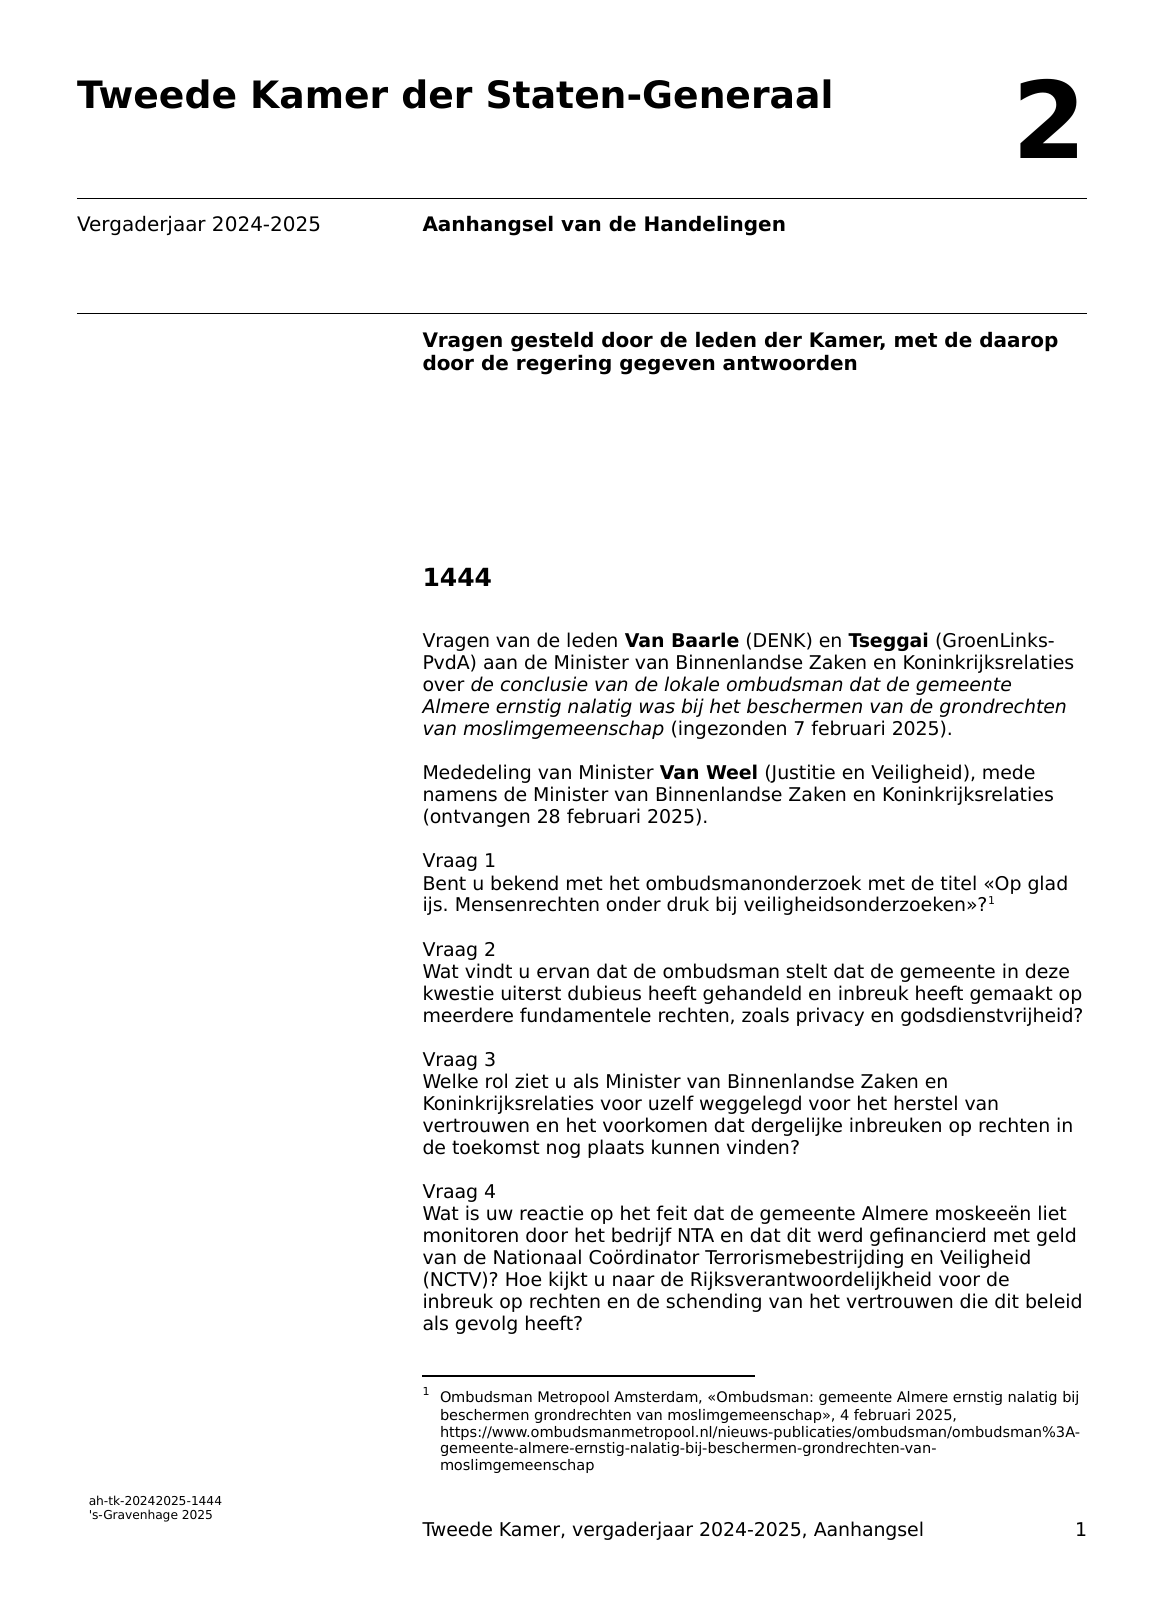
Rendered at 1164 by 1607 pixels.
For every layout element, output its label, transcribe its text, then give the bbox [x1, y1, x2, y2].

text Vraag 4 [422, 1181, 1087, 1203]
text Bent u bekend met het ombudsmanonderzoek met de titel «Op glad ijs. Mensenrechten onder druk bij veiligheidsonderzoeken»? [422, 872, 1087, 916]
text Vraag 2 [422, 938, 1087, 961]
text Wat vindt u ervan dat de ombudsman stelt dat de gemeente in deze kwestie uiterst dubieus heeft gehandeld en inbreuk heeft gemaakt op meerdere fundamentele rechten, zoals privacy en godsdienstvrijheid? [422, 961, 1087, 1026]
text Ombudsman Metropool Amsterdam, «Ombudsman: gemeente Almere ernstig nalatig bij beschermen grondrechten van moslimgemeenschap», 4 februari 2025, https://www.ombudsmanmetropool.nl/nieuws-publicaties/ombudsman/ombudsman%3A-gemeente-almere-ernstig-nalatig-bij-beschermen-grondrechten-van-moslimgemeenschap [422, 1385, 1087, 1474]
text Wat is uw reactie op het feit dat de gemeente Almere moskeeën liet monitoren door het bedrijf NTA en dat dit werd gefinancierd met geld van de Nationaal Coördinator Terrorismebestrijding en Veiligheid (NCTV)? Hoe kijkt u naar de Rijksverantwoordelijkheid voor de inbreuk op rechten en de schending van het vertrouwen die dit beleid als gevolg heeft? [422, 1203, 1087, 1334]
table_cell [77, 314, 422, 375]
text Vraag 3 [422, 1049, 1087, 1071]
table_header Tweede Kamer der Staten-Generaal [77, 59, 886, 198]
text Mededeling van Minister Van Weel (Justitie en Veiligheid), mede namens de Minister van Binnenlandse Zaken en Koninkrijksrelaties (ontvangen 28 februari 2025). [422, 762, 1087, 828]
table_cell Vergaderjaar 2024-2025 [77, 199, 422, 313]
text 's-Gravenhage 2025 [88, 1508, 323, 1522]
table_cell Aanhangsel van de Handelingen [422, 199, 1087, 313]
text 1444 [422, 563, 1087, 592]
text Vragen van de leden Van Baarle (DENK) en Tseggai (GroenLinks-PvdA) aan de Minister van Binnenlandse Zaken en Koninkrijksrelaties over de conclusie van de lokale ombudsman dat de gemeente Almere ernstig nalatig was bij het beschermen van de grondrechten van moslimgemeenschap (ingezonden 7 februari 2025). [422, 630, 1087, 740]
text ah-tk-20242025-1444 [88, 1494, 323, 1508]
text Welke rol ziet u als Minister van Binnenlandse Zaken en Koninkrijksrelaties voor uzelf weggelegd voor het herstel van vertrouwen en het voorkomen dat dergelijke inbreuken op rechten in de toekomst nog plaats kunnen vinden? [422, 1071, 1087, 1158]
text Vraag 1 [422, 850, 1087, 872]
table_header 2 [886, 59, 1087, 198]
table_cell Vragen gesteld door de leden der Kamer, met de daarop door de regering gegeven antwoorden [422, 314, 1087, 375]
